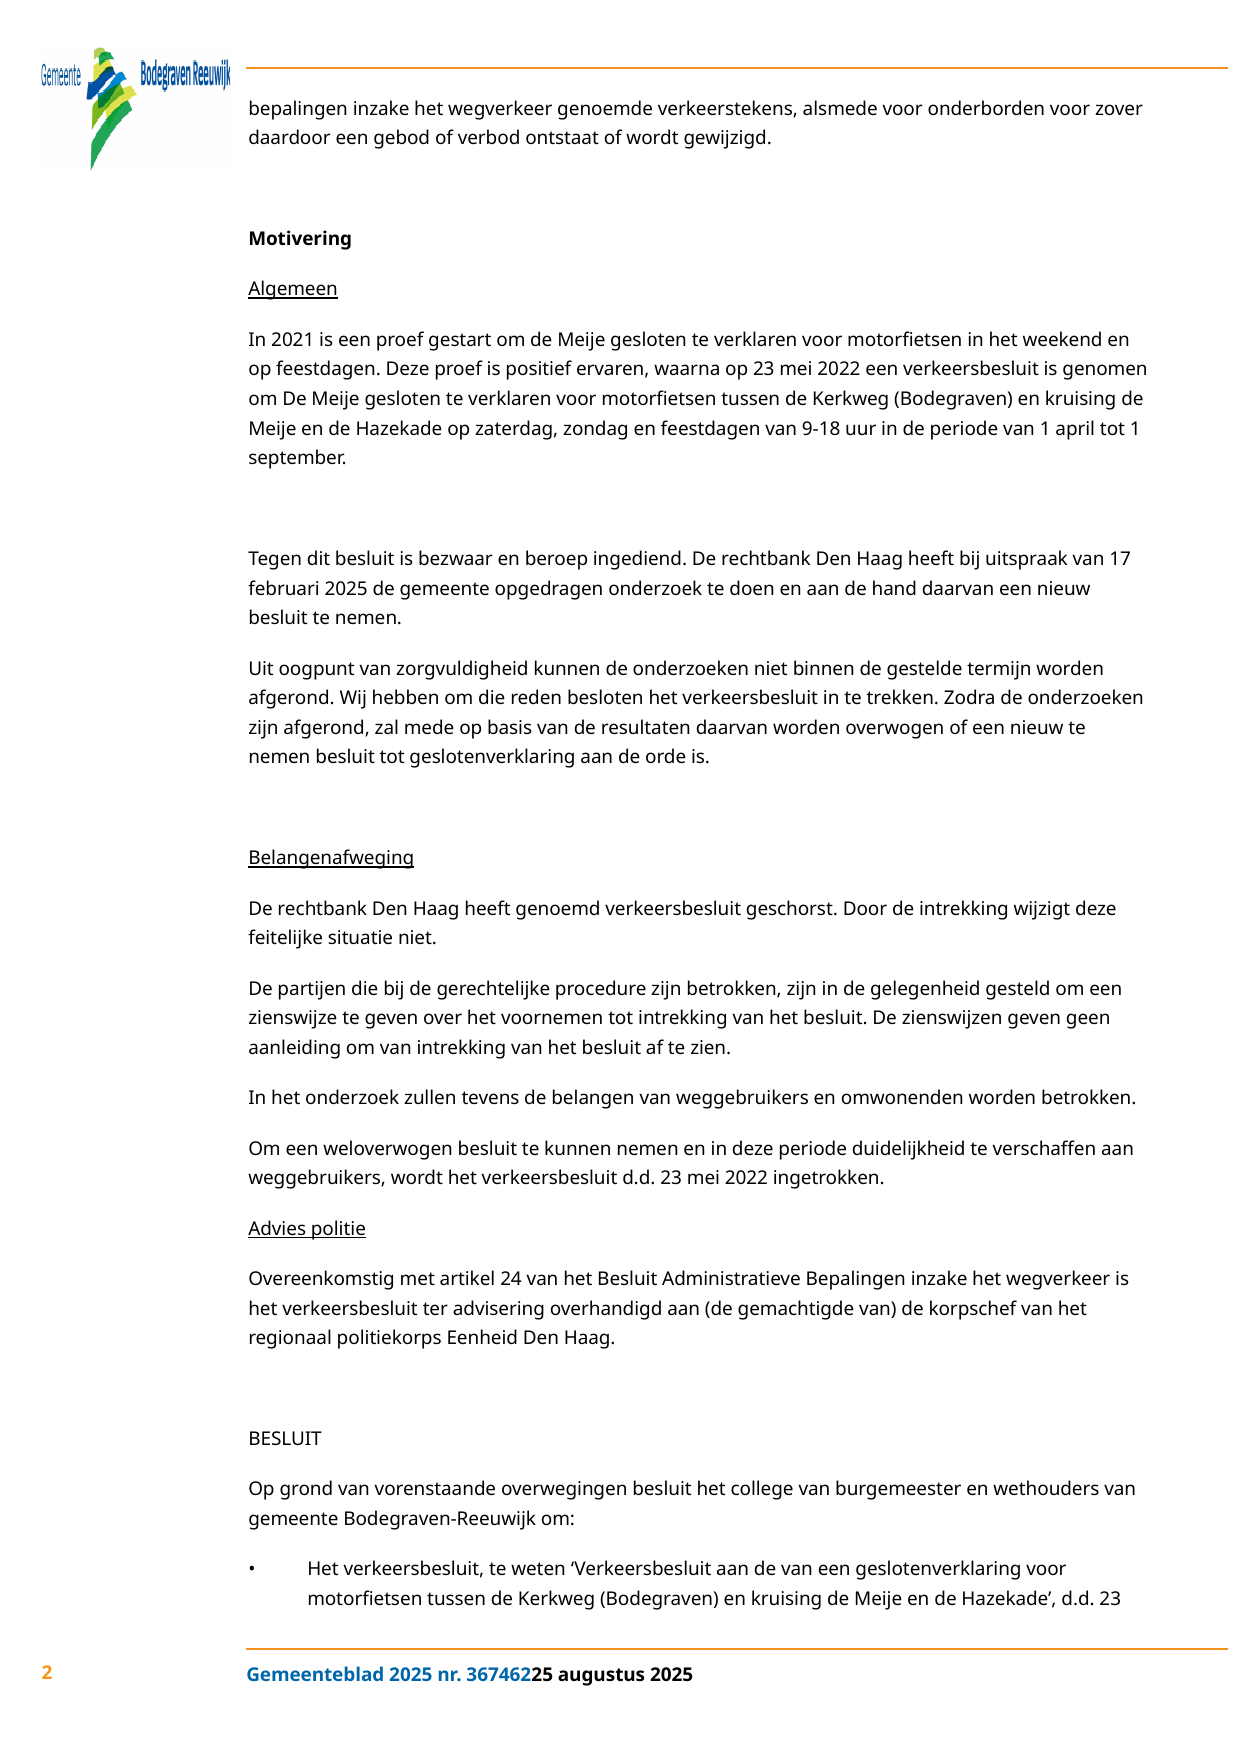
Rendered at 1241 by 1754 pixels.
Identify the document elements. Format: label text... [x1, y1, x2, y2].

text BESLUIT [248, 1425, 1152, 1451]
text De partijen die bij de gerechtelijke procedure zijn betrokken, zijn in de gelegenheid gesteld om een zienswijze te geven over het voornemen tot intrekking van het besluit. De zienswijzen geven geen aanleiding om van intrekking van het besluit af te zien. [248, 975, 1152, 1060]
list Het verkeersbesluit, te weten ‘Verkeersbesluit aan de van een geslotenverklaring voor motorfietsen tussen de Kerkweg (Bodegraven) en kruising de Meije en de Hazekade’, d.d. 23 [248, 1556, 1152, 1611]
text Advies politie [248, 1215, 1152, 1241]
text Belangenafweging [248, 844, 1152, 870]
text In 2021 is een proef gestart om de Meije gesloten te verklaren voor motorfietsen in het weekend en op feestdagen. Deze proef is positief ervaren, waarna op 23 mei 2022 een verkeersbesluit is genomen om De Meije gesloten te verklaren voor motorfietsen tussen de Kerkweg (Bodegraven) en kruising de Meije en de Hazekade op zaterdag, zondag en feestdagen van 9-18 uur in de periode van 1 april tot 1 september. [248, 326, 1152, 470]
text Op grond van vorenstaande overwegingen besluit het college van burgemeester en wethouders van gemeente Bodegraven-Reeuwijk om: [248, 1476, 1152, 1531]
text bepalingen inzake het wegverkeer genoemde verkeerstekens, alsmede voor onderborden voor zover daardoor een gebod of verbod ontstaat of wordt gewijzigd. [248, 95, 1152, 150]
text In het onderzoek zullen tevens de belangen van weggebruikers en omwonenden worden betrokken. [248, 1084, 1152, 1110]
text Algemeen [248, 276, 1152, 301]
text Om een weloverwogen besluit te kunnen nemen en in deze periode duidelijkheid te verschaffen aan weggebruikers, wordt het verkeersbesluit d.d. 23 mei 2022 ingetrokken. [248, 1135, 1152, 1190]
text De rechtbank Den Haag heeft genoemd verkeersbesluit geschorst. Door de intrekking wijzigt deze feitelijke situatie niet. [248, 895, 1152, 950]
text Uit oogpunt van zorgvuldigheid kunnen de onderzoeken niet binnen de gestelde termijn worden afgerond. Wij hebben om die reden besloten het verkeersbesluit in te trekken. Zodra de onderzoeken zijn afgerond, zal mede op basis van de resultaten daarvan worden overwogen of een nieuw te nemen besluit tot geslotenverklaring aan de orde is. [248, 655, 1152, 769]
picture [41, 47, 231, 172]
text Overeenkomstig met artikel 24 van het Besluit Administratieve Bepalingen inzake het wegverkeer is het verkeersbesluit ter advisering overhandigd aan (de gemachtigde van) de korpschef van het regionaal politiekorps Eenheid Den Haag. [248, 1265, 1152, 1350]
text Motivering [248, 225, 1152, 251]
text Tegen dit besluit is bezwaar en beroep ingediend. De rechtbank Den Haag heeft bij uitspraak van 17 februari 2025 de gemeente opgedragen onderzoek te doen en aan de hand daarvan een nieuw besluit te nemen. [248, 545, 1152, 630]
